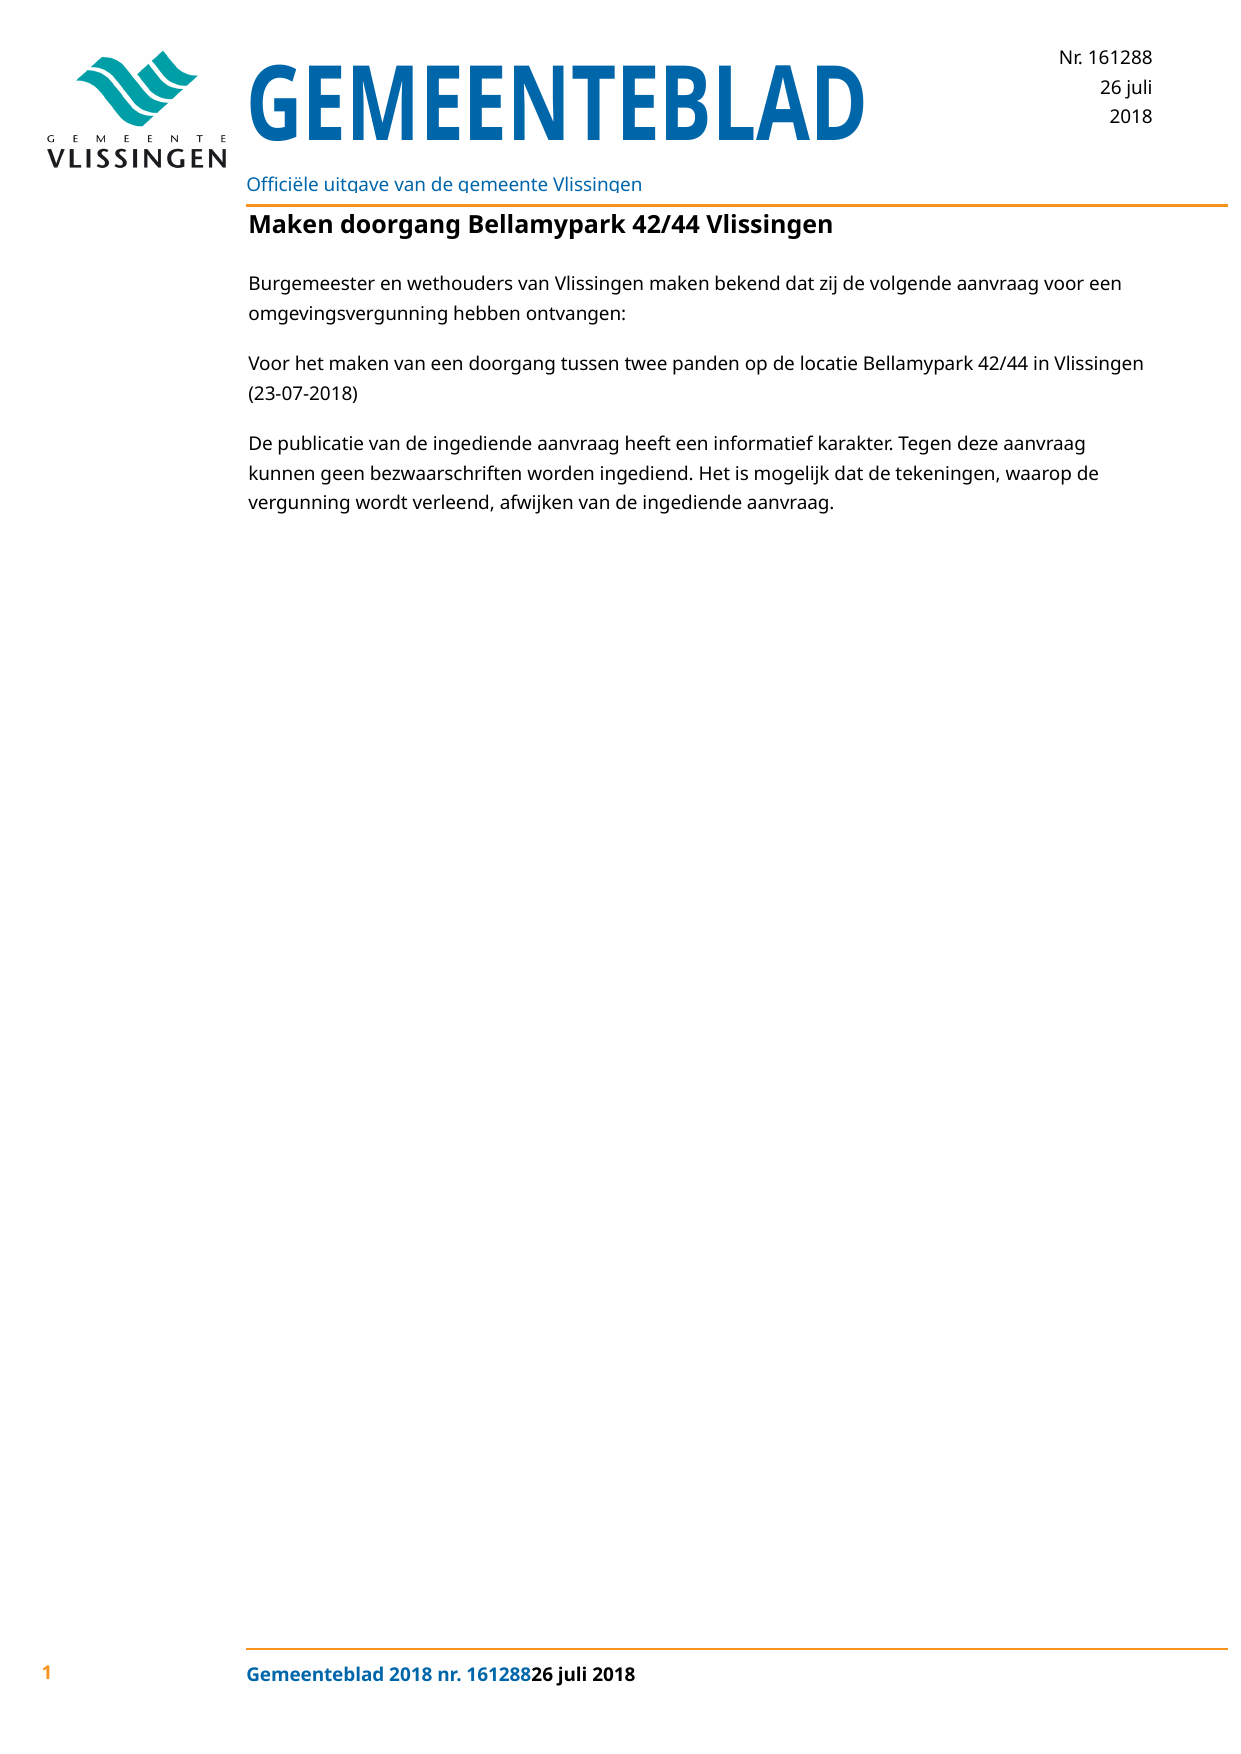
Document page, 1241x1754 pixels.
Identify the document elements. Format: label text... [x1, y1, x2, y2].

text Burgemeester en wethouders van Vlissingen maken bekend dat zij de volgende aanvraag voor een omgevingsvergunning hebben ontvangen: [248, 270, 1152, 326]
picture [41, 47, 231, 172]
text Voor het maken van een doorgang tussen twee panden op de locatie Bellamypark 42/44 in Vlissingen (23-07-2018) [248, 350, 1152, 406]
text De publicatie van de ingediende aanvraag heeft een informatief karakter. Tegen deze aanvraag kunnen geen bezwaarschriften worden ingediend. Het is mogelijk dat de tekeningen, waarop de vergunning wordt verleend, afwijken van de ingediende aanvraag. [248, 430, 1152, 515]
text Maken doorgang Bellamypark 42/44 Vlissingen [248, 207, 1152, 241]
